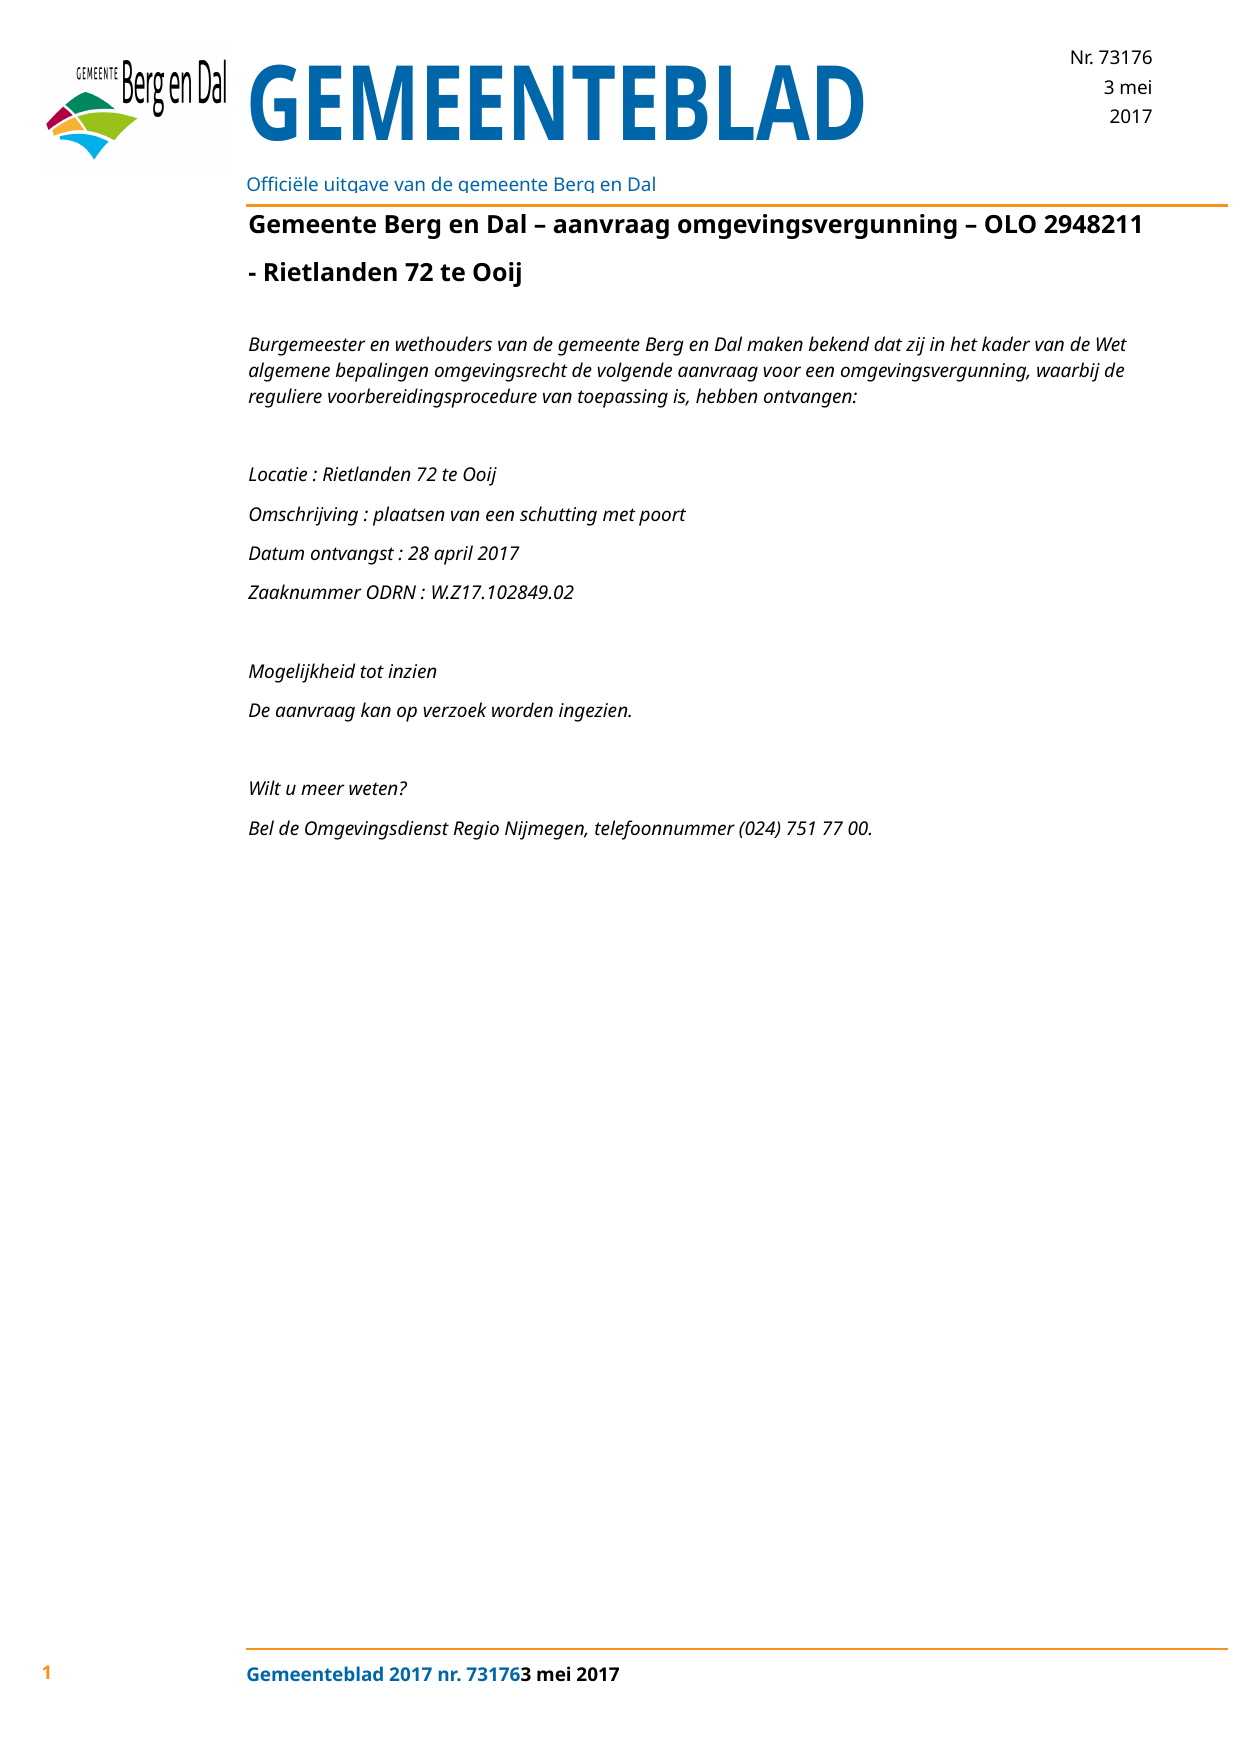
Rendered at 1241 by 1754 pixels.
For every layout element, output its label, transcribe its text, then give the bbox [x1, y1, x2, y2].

text De aanvraag kan op verzoek worden ingezien. [248, 697, 1152, 723]
text Burgemeester en wethouders van de gemeente Berg en Dal maken bekend dat zij in het kader van de Wet algemene bepalingen omgevingsrecht de volgende aanvraag voor een omgevingsvergunning, waarbij de reguliere voorbereidingsprocedure van toepassing is, hebben ontvangen: [248, 331, 1152, 409]
text Datum ontvangst : 28 april 2017 [248, 540, 1152, 566]
text Omschrijving : plaatsen van een schutting met poort [248, 501, 1152, 526]
text Gemeente Berg en Dal – aanvraag omgevingsvergunning – OLO 2948211 - Rietlanden 72 te Ooij [248, 207, 1152, 288]
text Locatie : Rietlanden 72 te Ooij [248, 461, 1152, 487]
text Mogelijkheid tot inzien [248, 658, 1152, 683]
text Zaaknummer ODRN : W.Z17.102849.02 [248, 579, 1152, 605]
text Bel de Omgevingsdienst Regio Nijmegen, telefoonnummer (024) 751 77 00. [248, 815, 1152, 841]
text Wilt u meer weten? [248, 776, 1152, 801]
picture [41, 47, 231, 172]
